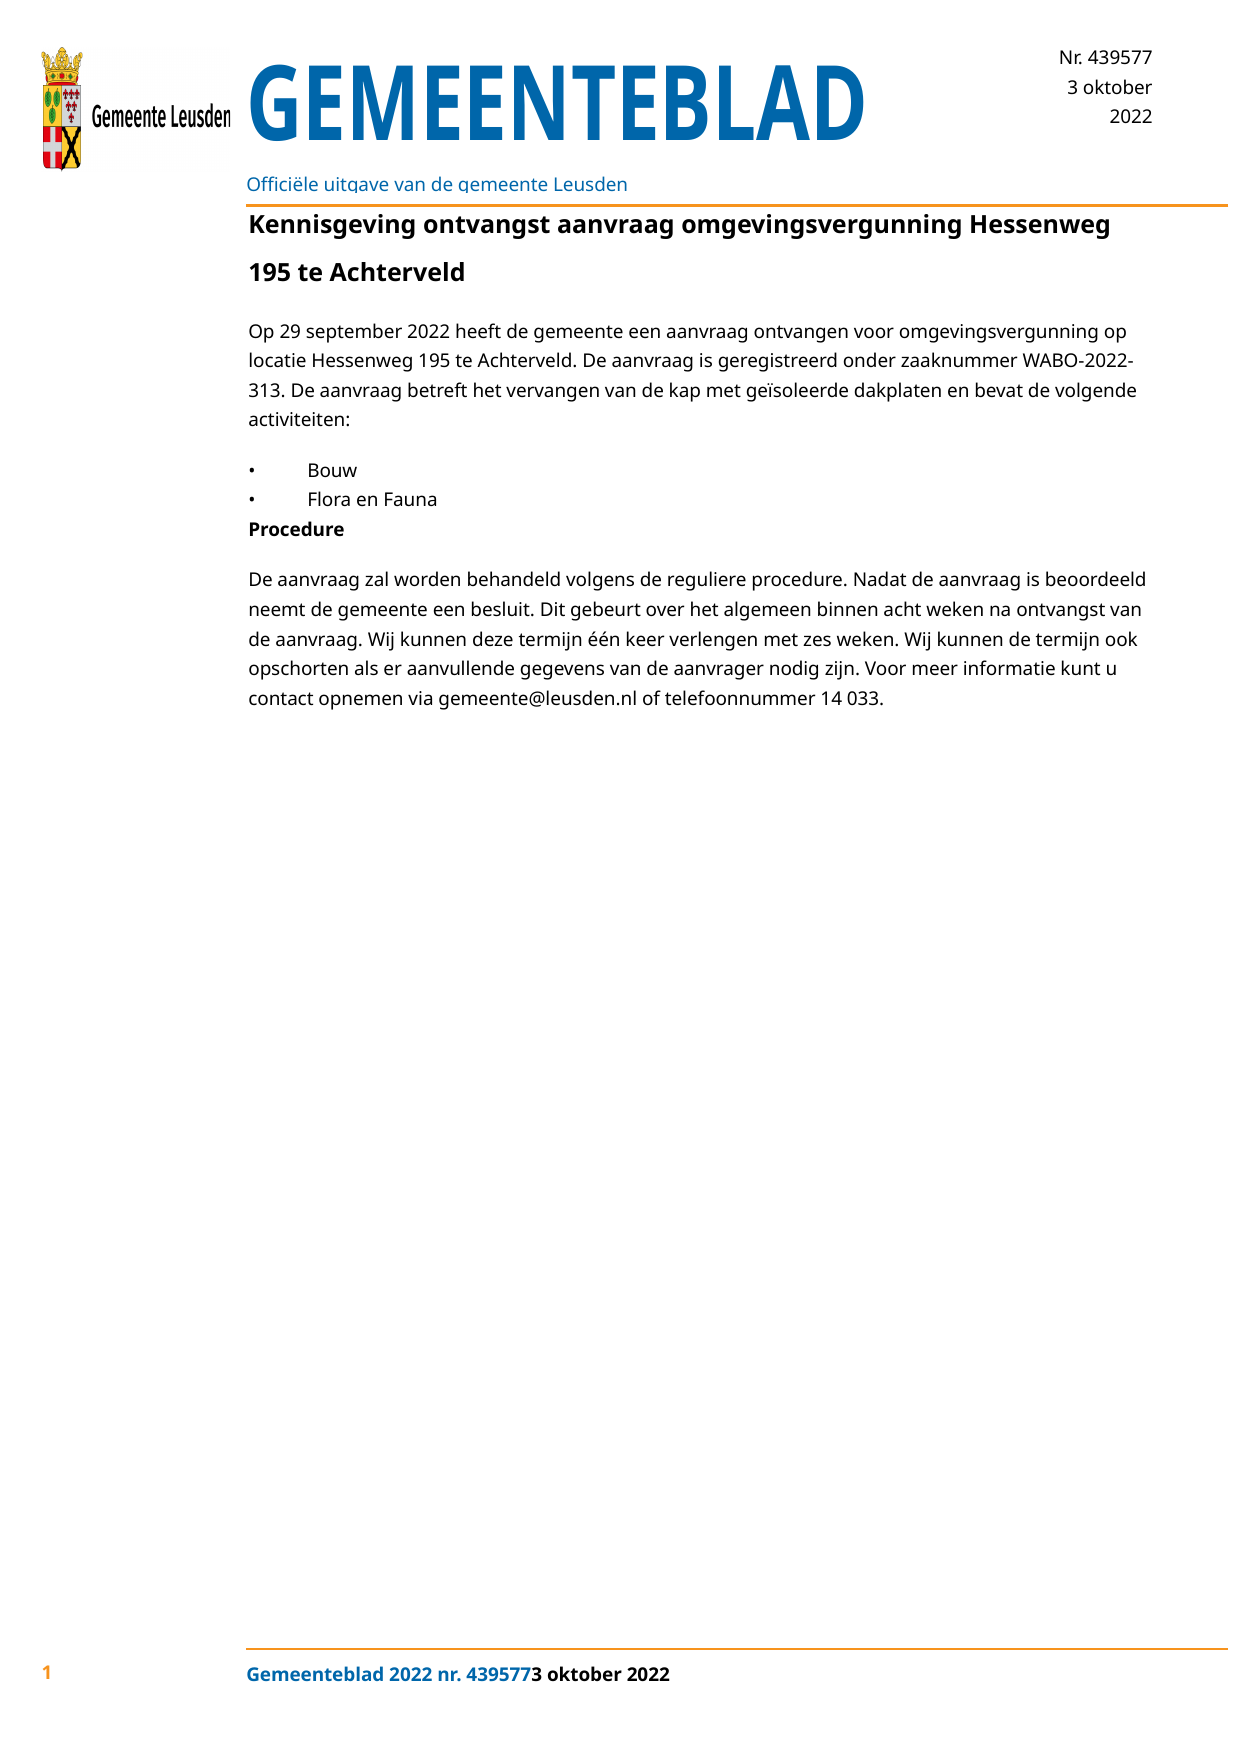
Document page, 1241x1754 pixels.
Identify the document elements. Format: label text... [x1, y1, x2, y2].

text Kennisgeving ontvangst aanvraag omgevingsvergunning Hessenweg 195 te Achterveld [248, 207, 1152, 288]
text Op 29 september 2022 heeft de gemeente een aanvraag ontvangen voor omgevingsvergunning op locatie Hessenweg 195 te Achterveld. De aanvraag is geregistreerd onder zaaknummer WABO-2022-313. De aanvraag betreft het vervangen van de kap met geïsoleerde dakplaten en bevat de volgende activiteiten: [248, 318, 1152, 432]
list Bouw [248, 457, 1152, 483]
text Procedure [248, 516, 1152, 542]
text De aanvraag zal worden behandeld volgens de reguliere procedure. Nadat de aanvraag is beoordeeld neemt de gemeente een besluit. Dit gebeurt over het algemeen binnen acht weken na ontvangst van de aanvraag. Wij kunnen deze termijn één keer verlengen met zes weken. Wij kunnen de termijn ook opschorten als er aanvullende gegevens van de aanvrager nodig zijn. Voor meer informatie kunt u contact opnemen via gemeente@leusden.nl of telefoonnummer 14 033. [248, 567, 1152, 711]
list Flora en Fauna [248, 487, 1152, 512]
picture [41, 47, 231, 172]
